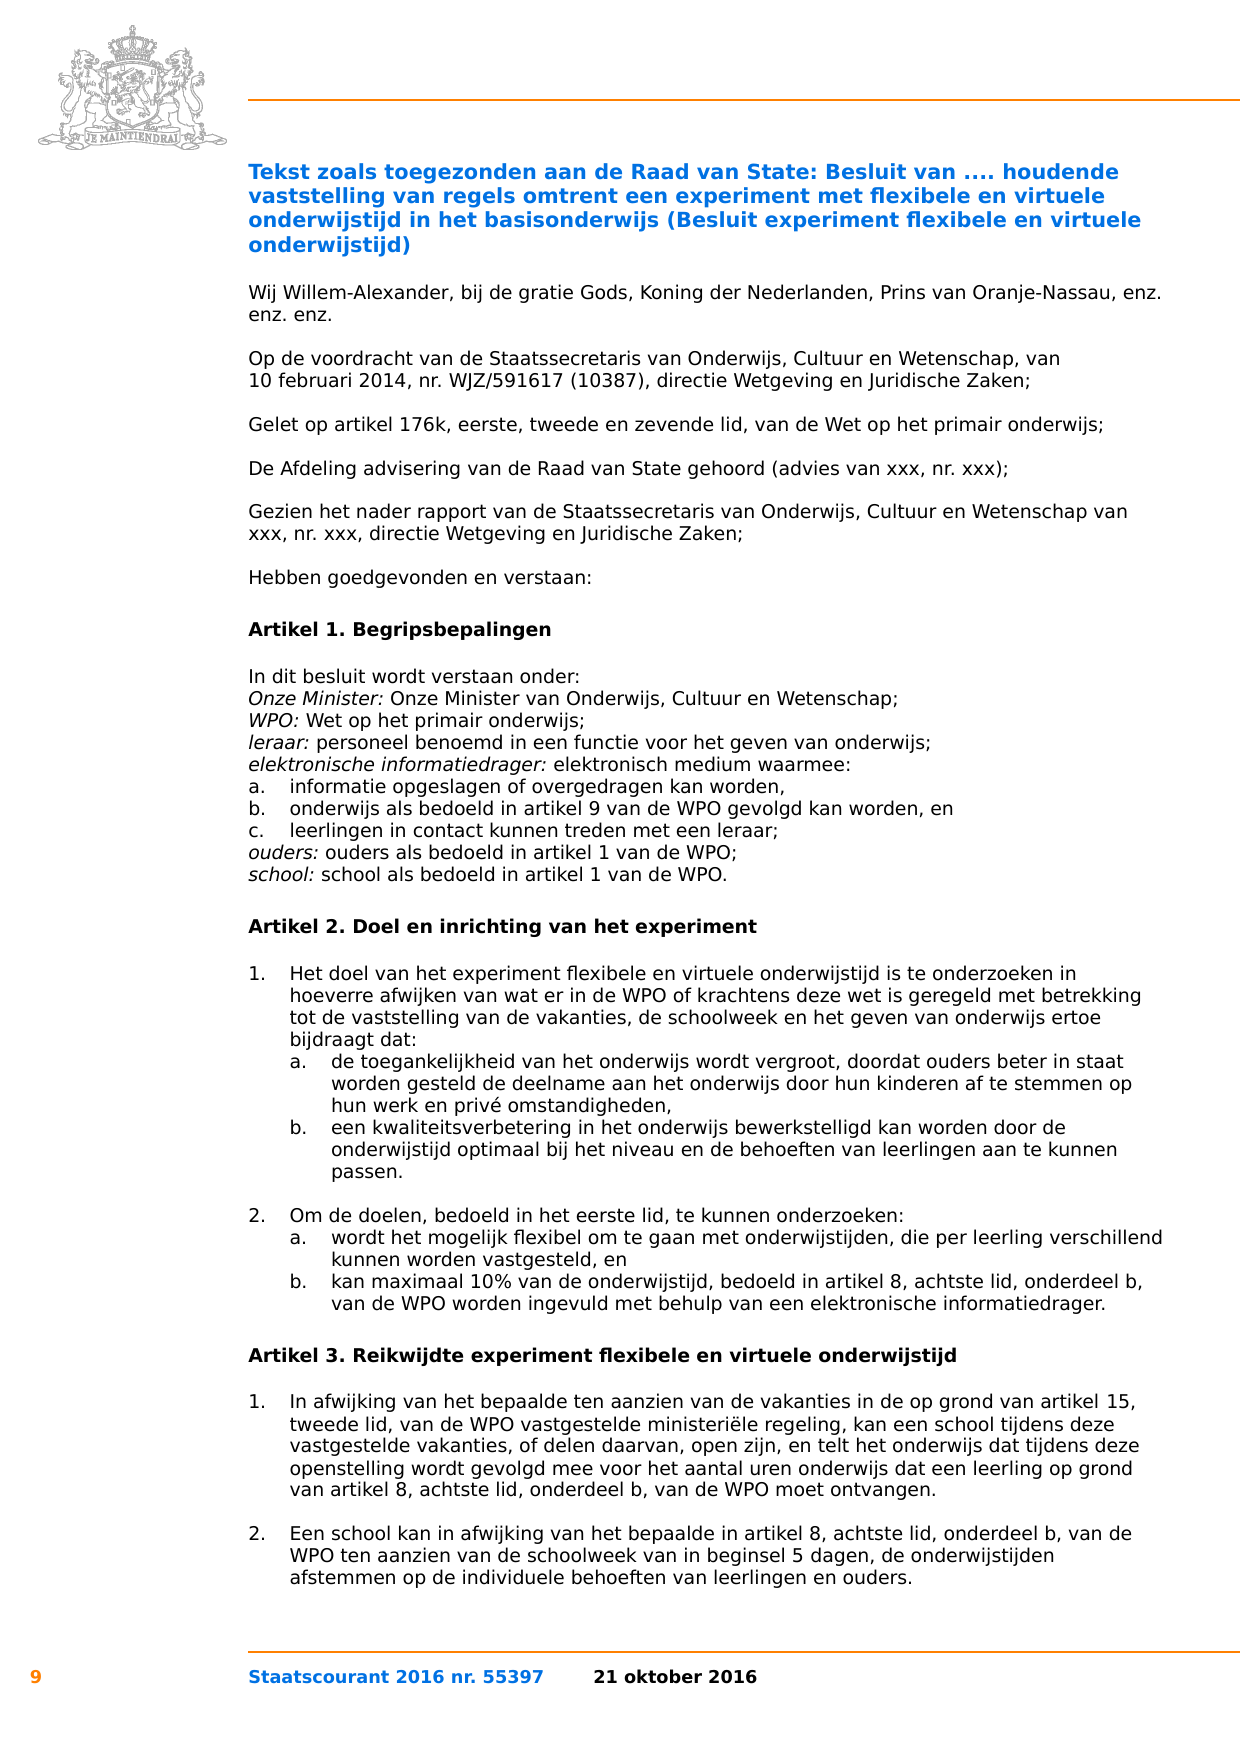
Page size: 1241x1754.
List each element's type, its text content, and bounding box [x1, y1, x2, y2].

text 2. Een school kan in afwijking van het bepaalde in artikel 8, achtste lid, onderdeel b, van de WPO ten aanzien van de schoolweek van in beginsel 5 dagen, de onderwijstijden afstemmen op de individuele behoeften van leerlingen en ouders. [248, 1523, 1163, 1589]
text b. onderwijs als bedoeld in artikel 9 van de WPO gevolgd kan worden, en [248, 798, 1163, 820]
text Onze Minister: Onze Minister van Onderwijs, Cultuur en Wetenschap; [248, 688, 1163, 710]
text Gezien het nader rapport van de Staatssecretaris van Onderwijs, Cultuur en Wetenschap van xxx, nr. xxx, directie Wetgeving en Juridische Zaken; [248, 501, 1163, 545]
text elektronische informatiedrager: elektronisch medium waarmee: [248, 754, 1163, 776]
text b. kan maximaal 10% van de onderwijstijd, bedoeld in artikel 8, achtste lid, onderdeel b, van de WPO worden ingevuld met behulp van een elektronische informatiedrager. [289, 1271, 1163, 1314]
text In dit besluit wordt verstaan onder: [248, 666, 1163, 688]
text a. informatie opgeslagen of overgedragen kan worden, [248, 776, 1163, 798]
text ouders: ouders als bedoeld in artikel 1 van de WPO; [248, 842, 1163, 864]
text leraar: personeel benoemd in een functie voor het geven van onderwijs; [248, 732, 1163, 754]
text Gelet op artikel 176k, eerste, tweede en zevende lid, van de Wet op het primair onderwijs; [248, 414, 1163, 436]
text 2. Om de doelen, bedoeld in het eerste lid, te kunnen onderzoeken: [248, 1204, 1163, 1227]
text 1. Het doel van het experiment flexibele en virtuele onderwijstijd is te onderzoeken in hoeverre afwijken van wat er in de WPO of krachtens deze wet is geregeld met betrekking tot de vaststelling van de vakanties, de schoolweek en het geven van onderwijs ertoe bijdraagt dat: [248, 963, 1163, 1051]
subtitle Artikel 3. Reikwijdte experiment flexibele en virtuele onderwijstijd [248, 1344, 1163, 1366]
text Hebben goedgevonden en verstaan: [248, 567, 1163, 589]
subtitle Tekst zoals toegezonden aan de Raad van State: Besluit van .... houdende vaststelling van regels omtrent een experiment met flexibele en virtuele onderwijstijd in het basisonderwijs (Besluit experiment flexibele en virtuele onderwijstijd) [248, 160, 1163, 257]
text De Afdeling advisering van de Raad van State gehoord (advies van xxx, nr. xxx); [248, 457, 1163, 479]
text Wij Willem-Alexander, bij de gratie Gods, Koning der Nederlanden, Prins van Oranje-Nassau, enz. enz. enz. [248, 282, 1163, 326]
text b. een kwaliteitsverbetering in het onderwijs bewerkstelligd kan worden door de onderwijstijd optimaal bij het niveau en de behoeften van leerlingen aan te kunnen passen. [289, 1117, 1163, 1183]
text school: school als bedoeld in artikel 1 van de WPO. [248, 864, 1163, 886]
text WPO: Wet op het primair onderwijs; [248, 710, 1163, 732]
text a. de toegankelijkheid van het onderwijs wordt vergroot, doordat ouders beter in staat worden gesteld de deelname aan het onderwijs door hun kinderen af te stemmen op hun werk en privé omstandigheden, [289, 1051, 1163, 1117]
text Op de voordracht van de Staatssecretaris van Onderwijs, Cultuur en Wetenschap, van 10 februari 2014, nr. WJZ/591617 (10387), directie Wetgeving en Juridische Zaken; [248, 348, 1163, 392]
picture [38, 25, 227, 150]
subtitle Artikel 2. Doel en inrichting van het experiment [248, 916, 1163, 938]
subtitle Artikel 1. Begripsbepalingen [248, 619, 1163, 641]
text c. leerlingen in contact kunnen treden met een leraar; [248, 820, 1163, 842]
text 1. In afwijking van het bepaalde ten aanzien van de vakanties in de op grond van artikel 15, tweede lid, van de WPO vastgestelde ministeriële regeling, kan een school tijdens deze vastgestelde vakanties, of delen daarvan, open zijn, en telt het onderwijs dat tijdens deze openstelling wordt gevolgd mee voor het aantal uren onderwijs dat een leerling op grond van artikel 8, achtste lid, onderdeel b, van de WPO moet ontvangen. [248, 1391, 1163, 1501]
text a. wordt het mogelijk flexibel om te gaan met onderwijstijden, die per leerling verschillend kunnen worden vastgesteld, en [289, 1227, 1163, 1271]
